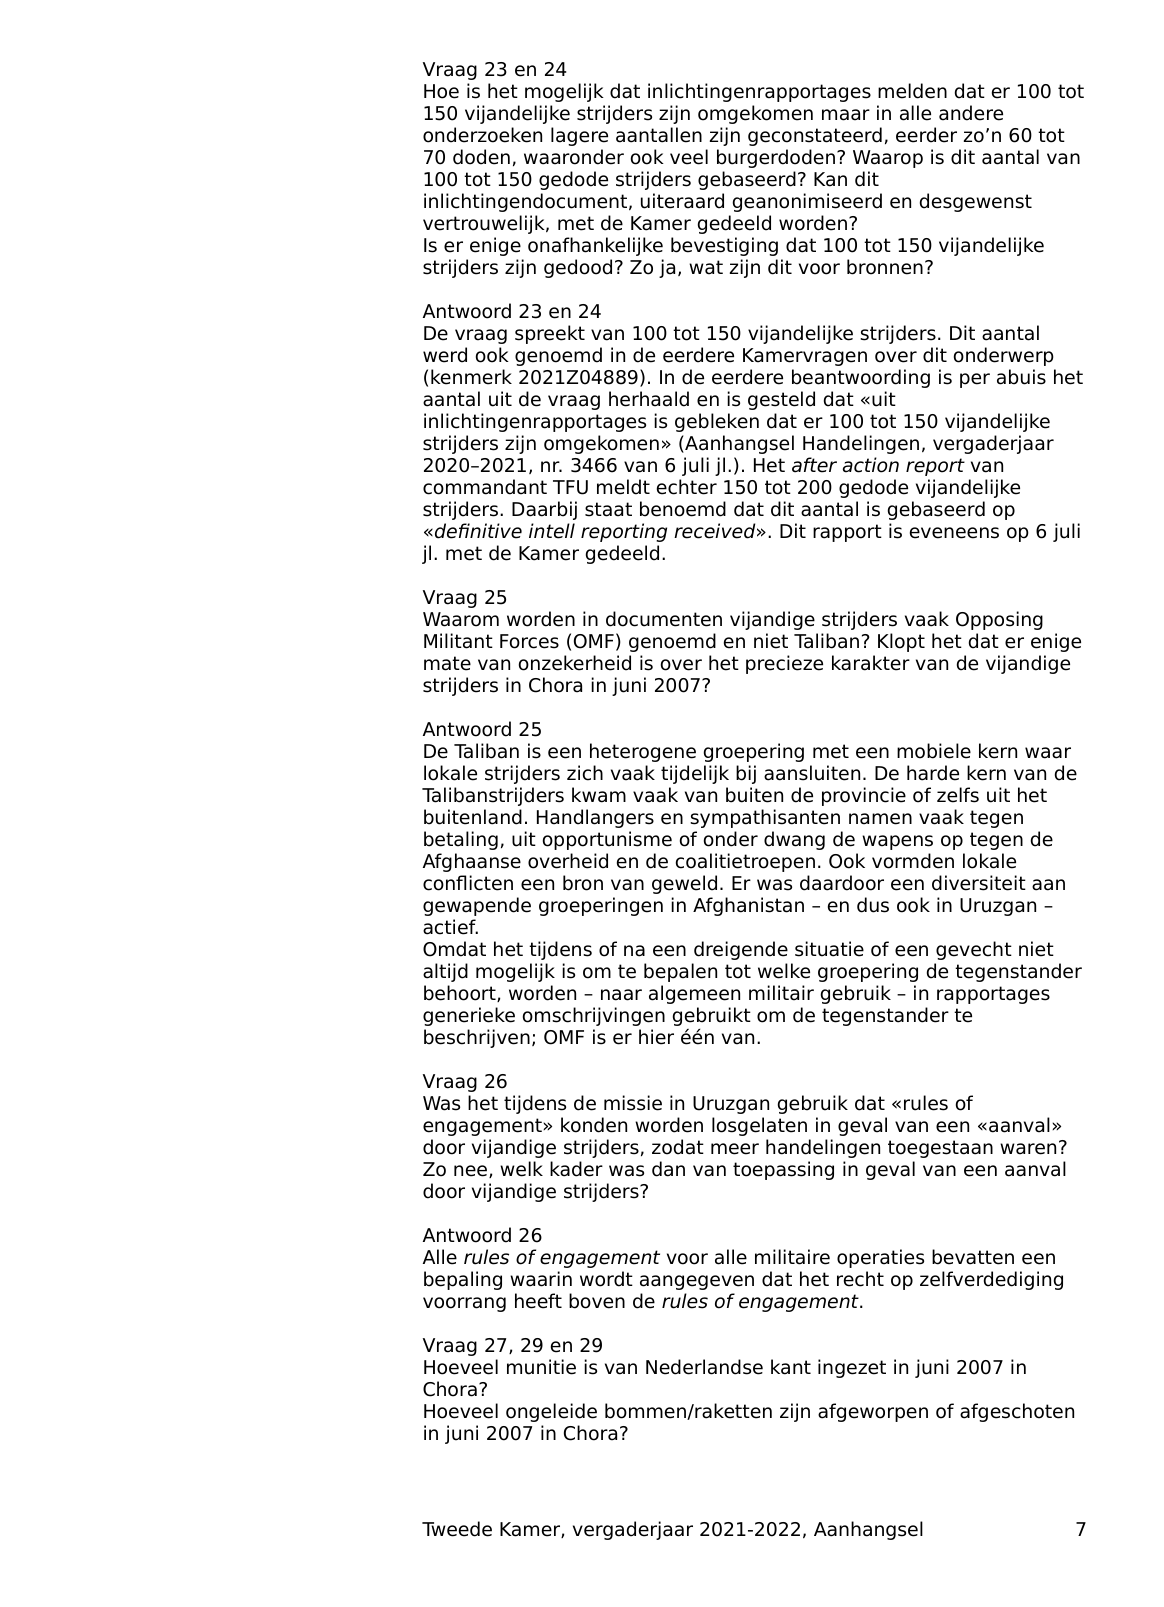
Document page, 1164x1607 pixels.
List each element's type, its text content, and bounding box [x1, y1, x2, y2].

text Hoeveel munitie is van Nederlandse kant ingezet in juni 2007 in Chora? [422, 1357, 1087, 1401]
text Antwoord 23 en 24 [422, 301, 1087, 323]
text Is er enige onafhankelijke bevestiging dat 100 tot 150 vijandelijke strijders zijn gedood? Zo ja, wat zijn dit voor bronnen? [422, 235, 1087, 279]
text Hoeveel ongeleide bommen/raketten zijn afgeworpen of afgeschoten in juni 2007 in Chora? [422, 1401, 1087, 1445]
text Omdat het tijdens of na een dreigende situatie of een gevecht niet altijd mogelijk is om te bepalen tot welke groepering de tegenstander behoort, worden – naar algemeen militair gebruik – in rapportages generieke omschrijvingen gebruikt om de tegenstander te beschrijven; OMF is er hier één van. [422, 939, 1087, 1049]
text Vraag 25 [422, 587, 1087, 609]
text Hoe is het mogelijk dat inlichtingenrapportages melden dat er 100 tot 150 vijandelijke strijders zijn omgekomen maar in alle andere onderzoeken lagere aantallen zijn geconstateerd, eerder zo’n 60 tot 70 doden, waaronder ook veel burgerdoden? Waarop is dit aantal van 100 tot 150 gedode strijders gebaseerd? Kan dit inlichtingendocument, uiteraard geanonimiseerd en desgewenst vertrouwelijk, met de Kamer gedeeld worden? [422, 81, 1087, 235]
text Antwoord 26 [422, 1225, 1087, 1247]
text De Taliban is een heterogene groepering met een mobiele kern waar lokale strijders zich vaak tijdelijk bij aansluiten. De harde kern van de Talibanstrijders kwam vaak van buiten de provincie of zelfs uit het buitenland. Handlangers en sympathisanten namen vaak tegen betaling, uit opportunisme of onder dwang de wapens op tegen de Afghaanse overheid en de coalitietroepen. Ook vormden lokale conflicten een bron van geweld. Er was daardoor een diversiteit aan gewapende groeperingen in Afghanistan – en dus ook in Uruzgan – actief. [422, 741, 1087, 939]
text Vraag 27, 29 en 29 [422, 1335, 1087, 1357]
text Antwoord 25 [422, 719, 1087, 741]
text Waarom worden in documenten vijandige strijders vaak Opposing Militant Forces (OMF) genoemd en niet Taliban? Klopt het dat er enige mate van onzekerheid is over het precieze karakter van de vijandige strijders in Chora in juni 2007? [422, 609, 1087, 697]
text Alle rules of engagement voor alle militaire operaties bevatten een bepaling waarin wordt aangegeven dat het recht op zelfverdediging voorrang heeft boven de rules of engagement. [422, 1247, 1087, 1313]
text Vraag 23 en 24 [422, 59, 1087, 81]
text Vraag 26 [422, 1071, 1087, 1093]
text Was het tijdens de missie in Uruzgan gebruik dat «rules of engagement» konden worden losgelaten in geval van een «aanval» door vijandige strijders, zodat meer handelingen toegestaan waren? Zo nee, welk kader was dan van toepassing in geval van een aanval door vijandige strijders? [422, 1093, 1087, 1203]
text De vraag spreekt van 100 tot 150 vijandelijke strijders. Dit aantal werd ook genoemd in de eerdere Kamervragen over dit onderwerp (kenmerk 2021Z04889). In de eerdere beantwoording is per abuis het aantal uit de vraag herhaald en is gesteld dat «uit inlichtingenrapportages is gebleken dat er 100 tot 150 vijandelijke strijders zijn omgekomen» (Aanhangsel Handelingen, vergaderjaar 2020–2021, nr. 3466 van 6 juli jl.). Het after action report van commandant TFU meldt echter 150 tot 200 gedode vijandelijke strijders. Daarbij staat benoemd dat dit aantal is gebaseerd op «definitive intell reporting received». Dit rapport is eveneens op 6 juli jl. met de Kamer gedeeld. [422, 323, 1087, 565]
